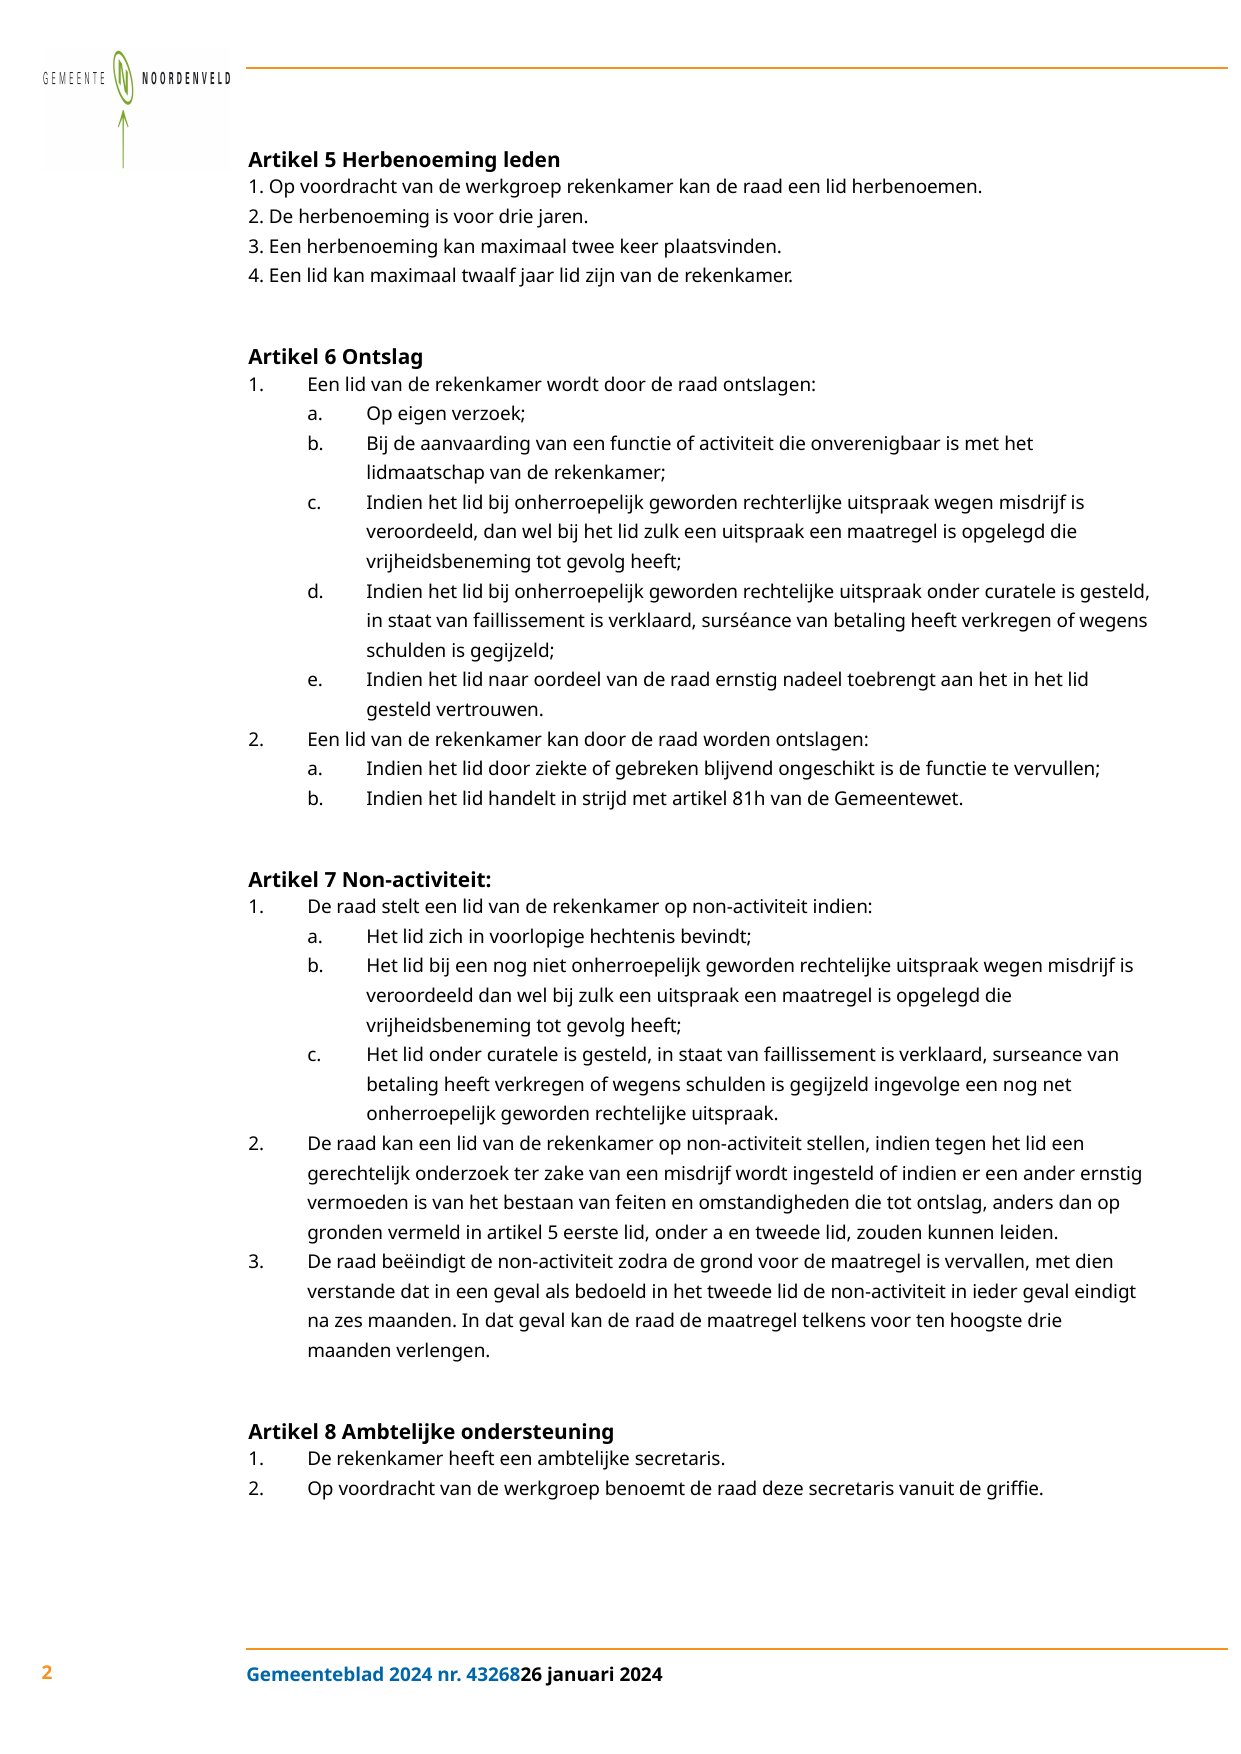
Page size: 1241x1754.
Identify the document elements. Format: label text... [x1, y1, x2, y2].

list Op eigen verzoek; [307, 400, 1152, 426]
text 3. Een herbenoeming kan maximaal twee keer plaatsvinden. [248, 233, 1152, 258]
list Een lid van de rekenkamer wordt door de raad ontslagen: [248, 371, 1152, 397]
text 1. Op voordracht van de werkgroep rekenkamer kan de raad een lid herbenoemen. [248, 174, 1152, 199]
text 4. Een lid kan maximaal twaalf jaar lid zijn van de rekenkamer. [248, 262, 1152, 288]
list Het lid zich in voorlopige hechtenis bevindt; [307, 923, 1152, 949]
picture [41, 47, 231, 172]
list Indien het lid door ziekte of gebreken blijvend ongeschikt is de functie te vervullen; [307, 755, 1152, 781]
list Het lid bij een nog niet onherroepelijk geworden rechtelijke uitspraak wegen misdrijf is veroordeeld dan wel bij zulk een uitspraak een maatregel is opgelegd die vrijheidsbeneming tot gevolg heeft; [307, 953, 1152, 1037]
list De raad kan een lid van de rekenkamer op non-activiteit stellen, indien tegen het lid een gerechtelijk onderzoek ter zake van een misdrijf wordt ingesteld of indien er een ander ernstig vermoeden is van het bestaan van feiten en omstandigheden die tot ontslag, anders dan op gronden vermeld in artikel 5 eerste lid, onder a en tweede lid, zouden kunnen leiden. [248, 1130, 1152, 1244]
list De rekenkamer heeft een ambtelijke secretaris. [248, 1446, 1152, 1471]
list Op voordracht van de werkgroep benoemt de raad deze secretaris vanuit de griffie. [248, 1475, 1152, 1501]
list Indien het lid bij onherroepelijk geworden rechterlijke uitspraak wegen misdrijf is veroordeeld, dan wel bij het lid zulk een uitspraak een maatregel is opgelegd die vrijheidsbeneming tot gevolg heeft; [307, 489, 1152, 574]
text Artikel 8 Ambtelijke ondersteuning [248, 1417, 1152, 1446]
list Indien het lid naar oordeel van de raad ernstig nadeel toebrengt aan het in het lid gesteld vertrouwen. [307, 667, 1152, 722]
text Artikel 5 Herbenoeming leden [248, 145, 1152, 174]
list Indien het lid handelt in strijd met artikel 81h van de Gemeentewet. [307, 785, 1152, 811]
text Artikel 7 Non-activiteit: [248, 865, 1152, 893]
list De raad stelt een lid van de rekenkamer op non-activiteit indien: [248, 893, 1152, 919]
list De raad beëindigt de non-activiteit zodra de grond voor de maatregel is vervallen, met dien verstande dat in een geval als bedoeld in het tweede lid de non-activiteit in ieder geval eindigt na zes maanden. In dat geval kan de raad de maatregel telkens voor ten hoogste drie maanden verlengen. [248, 1248, 1152, 1363]
text Artikel 6 Ontslag [248, 342, 1152, 371]
list Indien het lid bij onherroepelijk geworden rechtelijke uitspraak onder curatele is gesteld, in staat van faillissement is verklaard, surséance van betaling heeft verkregen of wegens schulden is gegijzeld; [307, 578, 1152, 663]
list Het lid onder curatele is gesteld, in staat van faillissement is verklaard, surseance van betaling heeft verkregen of wegens schulden is gegijzeld ingevolge een nog net onherroepelijk geworden rechtelijke uitspraak. [307, 1041, 1152, 1126]
text 2. De herbenoeming is voor drie jaren. [248, 203, 1152, 229]
list Bij de aanvaarding van een functie of activiteit die onverenigbaar is met het lidmaatschap van de rekenkamer; [307, 430, 1152, 485]
list Een lid van de rekenkamer kan door de raad worden ontslagen: [248, 726, 1152, 752]
